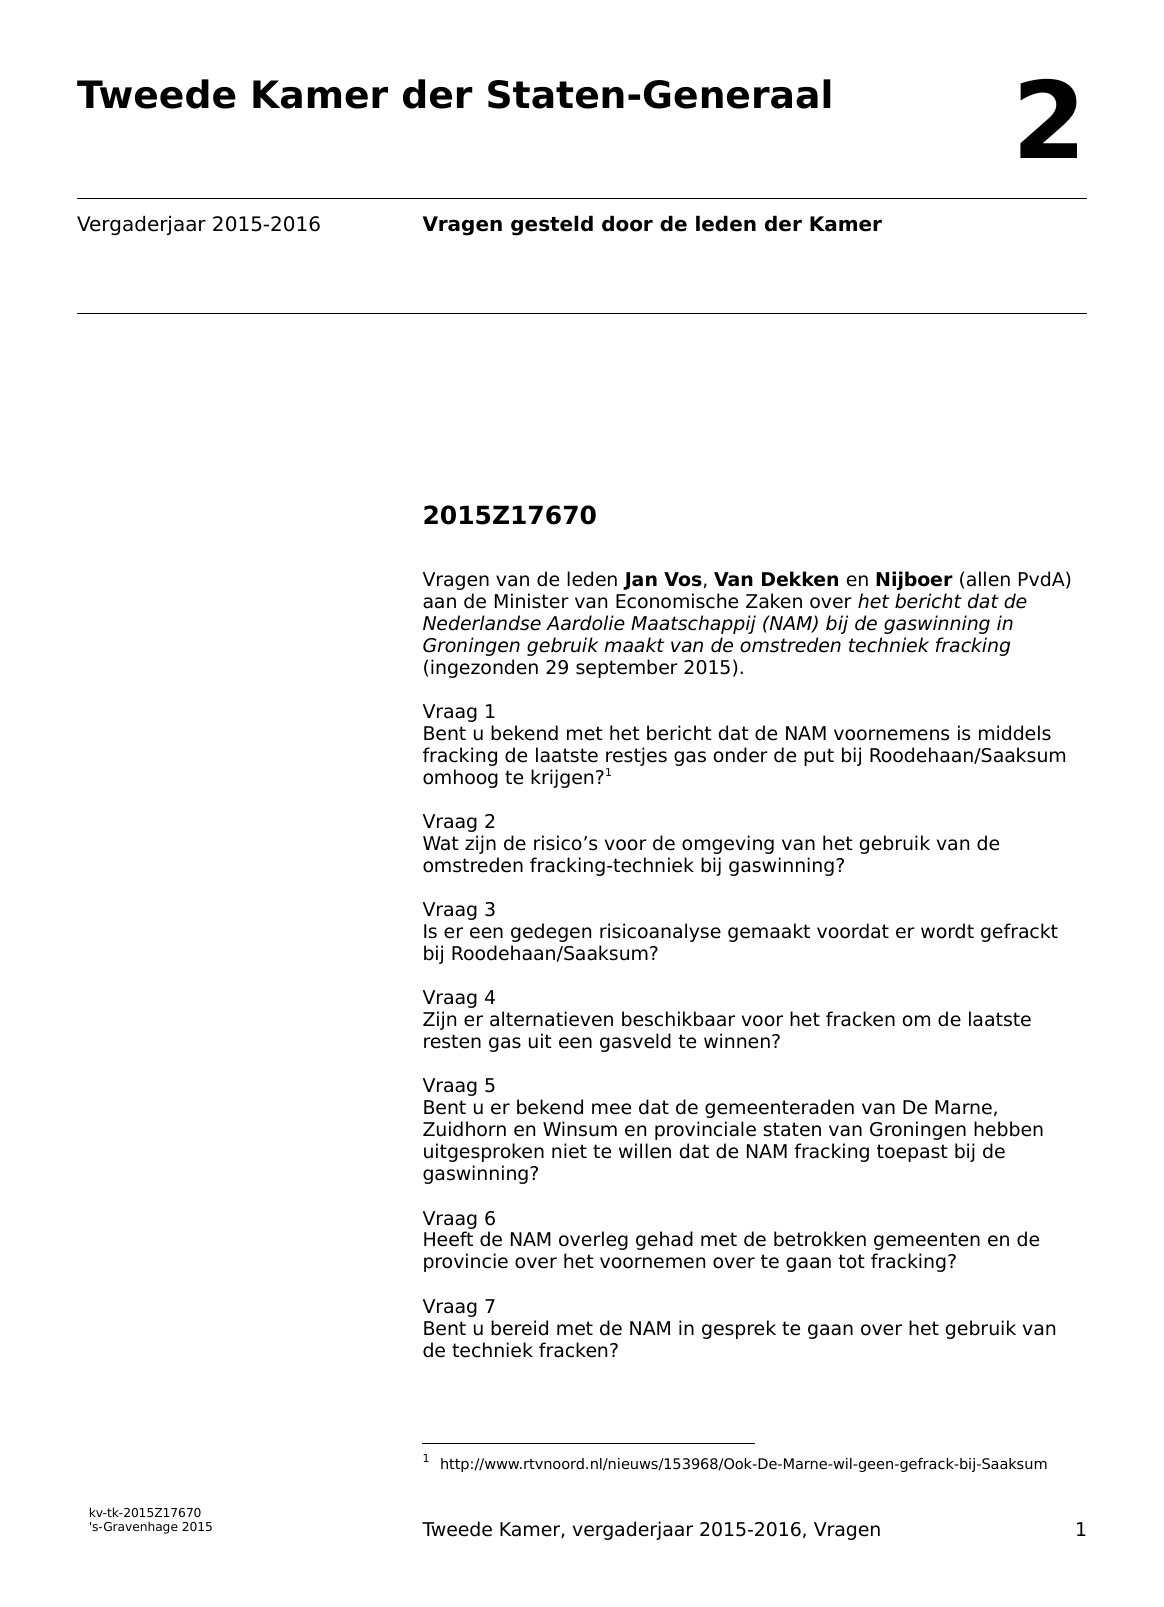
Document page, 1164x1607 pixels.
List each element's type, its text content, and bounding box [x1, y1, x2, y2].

text Vraag 5 [422, 1075, 1087, 1097]
text Vragen van de leden Jan Vos, Van Dekken en Nijboer (allen PvdA) aan de Minister van Economische Zaken over het bericht dat de Nederlandse Aardolie Maatschappij (NAM) bij de gaswinning in Groningen gebruik maakt van de omstreden techniek fracking (ingezonden 29 september 2015). [422, 569, 1087, 679]
table_header Tweede Kamer der Staten-Generaal [77, 59, 886, 198]
table_cell Vragen gesteld door de leden der Kamer [422, 199, 1087, 313]
table_header 2 [886, 59, 1087, 198]
text Heeft de NAM overleg gehad met de betrokken gemeenten en de provincie over het voornemen over te gaan tot fracking? [422, 1229, 1087, 1273]
text Vraag 3 [422, 899, 1087, 921]
text Vraag 4 [422, 987, 1087, 1009]
text Wat zijn de risico’s voor de omgeving van het gebruik van de omstreden fracking-techniek bij gaswinning? [422, 833, 1087, 877]
text 's-Gravenhage 2015 [88, 1520, 323, 1534]
text Vraag 1 [422, 701, 1087, 723]
text kv-tk-2015Z17670 [88, 1506, 323, 1520]
text Bent u er bekend mee dat de gemeenteraden van De Marne, Zuidhorn en Winsum en provinciale staten van Groningen hebben uitgesproken niet te willen dat de NAM fracking toepast bij de gaswinning? [422, 1097, 1087, 1185]
text Zijn er alternatieven beschikbaar voor het fracken om de laatste resten gas uit een gasveld te winnen? [422, 1009, 1087, 1053]
text Is er een gedegen risicoanalyse gemaakt voordat er wordt gefrackt bij Roodehaan/Saaksum? [422, 921, 1087, 965]
table_cell Vergaderjaar 2015-2016 [77, 199, 422, 313]
text Vraag 6 [422, 1207, 1087, 1229]
text Bent u bekend met het bericht dat de NAM voornemens is middels fracking de laatste restjes gas onder de put bij Roodehaan/Saaksum omhoog te krijgen? [422, 723, 1087, 789]
text 2015Z17670 [422, 501, 1087, 531]
text Bent u bereid met de NAM in gesprek te gaan over het gebruik van de techniek fracken? [422, 1317, 1087, 1361]
text http://www.rtvnoord.nl/nieuws/153968/Ook-De-Marne-wil-geen-gefrack-bij-Saaksum [422, 1452, 1087, 1474]
text Vraag 7 [422, 1296, 1087, 1317]
text Vraag 2 [422, 811, 1087, 833]
